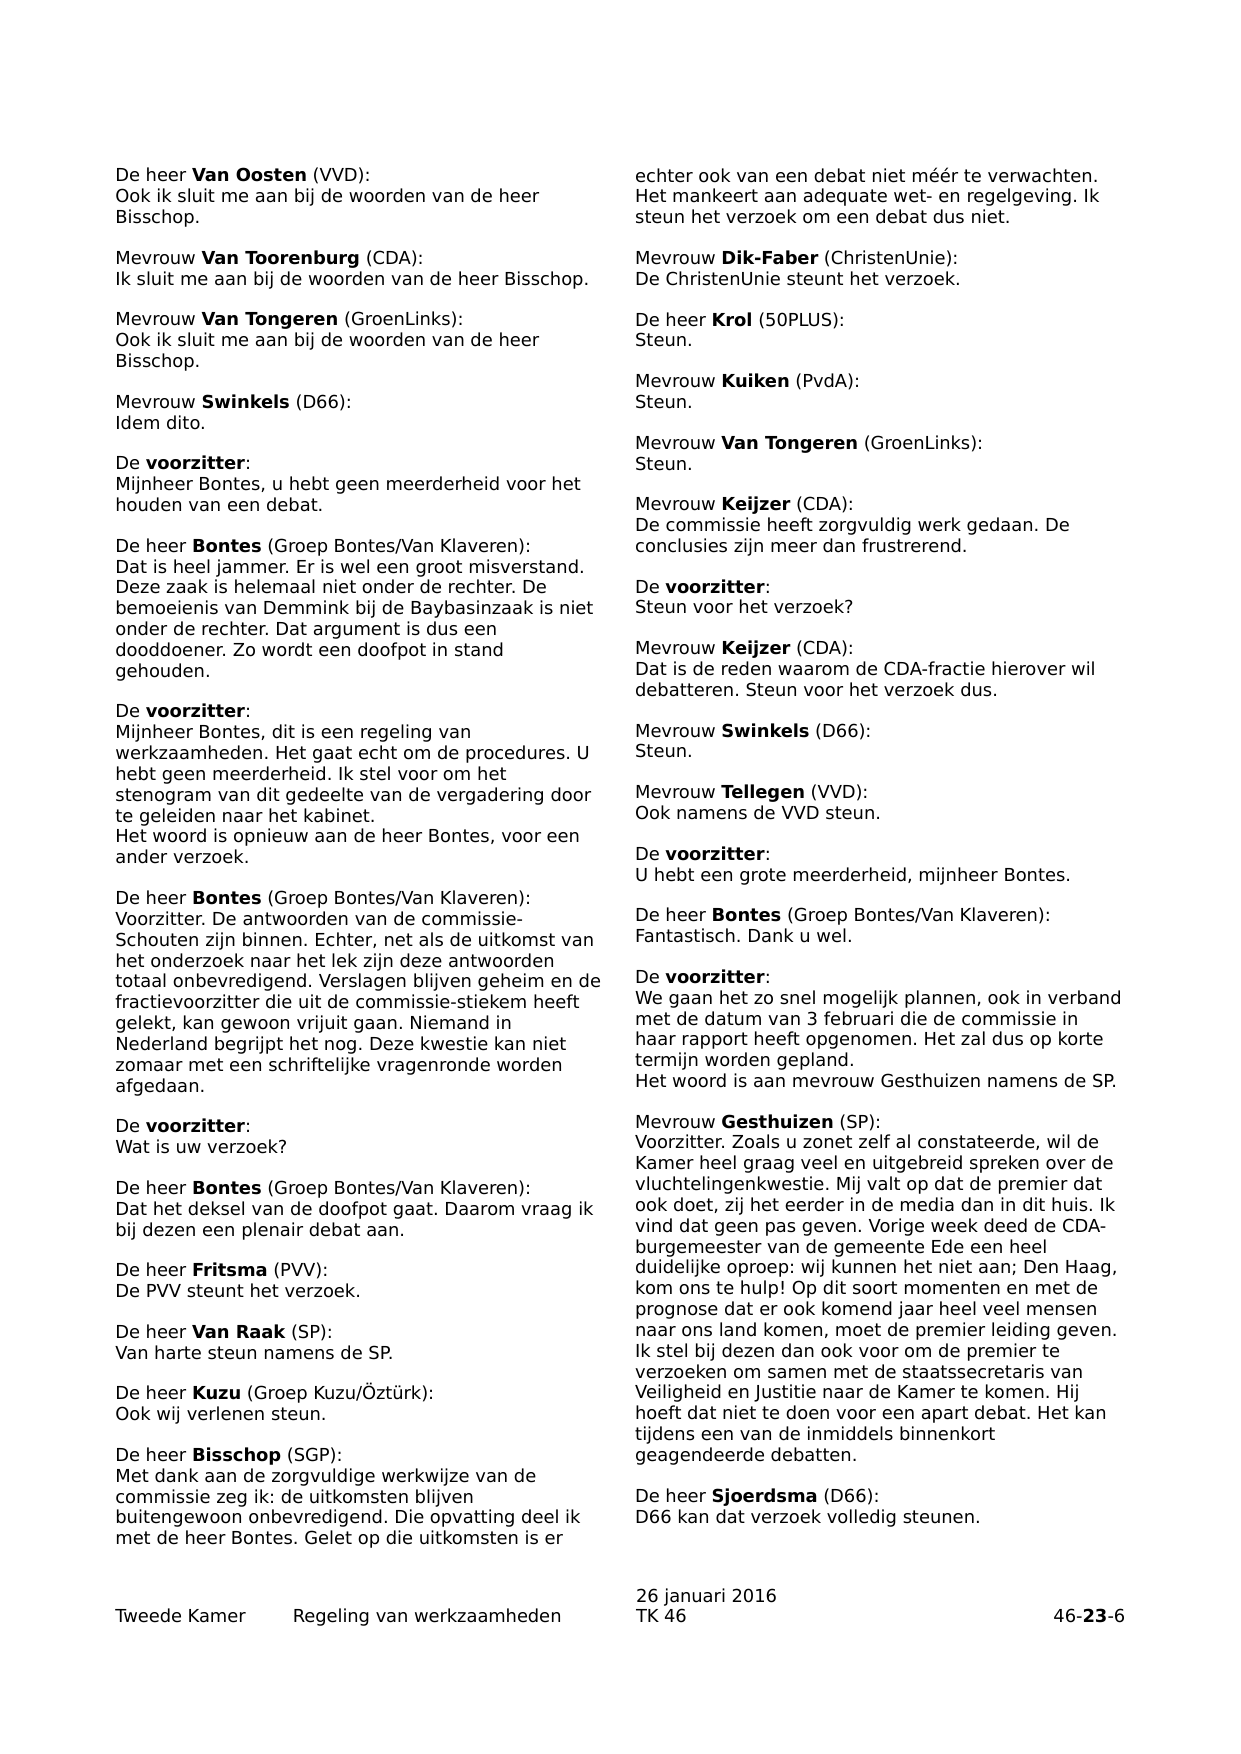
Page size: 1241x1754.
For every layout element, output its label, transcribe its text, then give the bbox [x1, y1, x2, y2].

text De heer Bontes (Groep Bontes/Van Klaveren): [115, 1178, 605, 1198]
text Mevrouw Van Toorenburg (CDA): [115, 248, 605, 268]
text Ook wij verlenen steun. [115, 1404, 605, 1425]
text Voorzitter. Zoals u zonet zelf al constateerde, wil de Kamer heel graag veel en uitgebreid spreken over de vluchtelingenkwestie. Mij valt op dat de premier dat ook doet, zij het eerder in de media dan in dit huis. Ik vind dat geen pas geven. Vorige week deed de CDA-burgemeester van de gemeente Ede een heel duidelijke oproep: wij kunnen het niet aan; Den Haag, kom ons te hulp! Op dit soort momenten en met de prognose dat er ook komend jaar heel veel mensen naar ons land komen, moet de premier leiding geven. Ik stel bij dezen dan ook voor om de premier te verzoeken om samen met de staatssecretaris van Veiligheid en Justitie naar de Kamer te komen. Hij hoeft dat niet te doen voor een apart debat. Het kan tijdens een van de inmiddels binnenkort geagendeerde debatten. [635, 1132, 1125, 1466]
text Dat is heel jammer. Er is wel een groot misverstand. Deze zaak is helemaal niet onder de rechter. De bemoeienis van Demmink bij de Baybasinzaak is niet onder de rechter. Dat argument is dus een dooddoener. Zo wordt een doofpot in stand gehouden. [115, 556, 605, 681]
text De heer Kuzu (Groep Kuzu/Öztürk): [115, 1383, 605, 1404]
text Mijnheer Bontes, dit is een regeling van werkzaamheden. Het gaat echt om de procedures. U hebt geen meerderheid. Ik stel voor om het stenogram van dit gedeelte van de vergadering door te geleiden naar het kabinet. [115, 722, 605, 826]
text De heer Bisschop (SGP): [115, 1445, 605, 1466]
text Mevrouw Dik-Faber (ChristenUnie): [635, 248, 1125, 268]
text De voorzitter: [635, 843, 1125, 864]
text Ik sluit me aan bij de woorden van de heer Bisschop. [115, 268, 605, 289]
text Mevrouw Tellegen (VVD): [635, 782, 1125, 803]
text Ook ik sluit me aan bij de woorden van de heer Bisschop. [115, 186, 605, 228]
text De heer Fritsma (PVV): [115, 1260, 605, 1281]
text Idem dito. [115, 412, 605, 433]
text Steun. [635, 453, 1125, 474]
text Ook namens de VVD steun. [635, 803, 1125, 823]
text De voorzitter: [635, 967, 1125, 987]
text De voorzitter: [115, 701, 605, 722]
text Steun. [635, 392, 1125, 412]
text De heer Sjoerdsma (D66): [635, 1486, 1125, 1506]
text Het woord is opnieuw aan de heer Bontes, voor een ander verzoek. [115, 826, 605, 868]
text Mevrouw Swinkels (D66): [115, 392, 605, 412]
text De heer Bontes (Groep Bontes/Van Klaveren): [115, 888, 605, 909]
text De PVV steunt het verzoek. [115, 1281, 605, 1302]
text Mevrouw Keijzer (CDA): [635, 494, 1125, 515]
text Mijnheer Bontes, u hebt geen meerderheid voor het houden van een debat. [115, 474, 605, 516]
text Mevrouw Van Tongeren (GroenLinks): [635, 432, 1125, 453]
text Het woord is aan mevrouw Gesthuizen namens de SP. [635, 1071, 1125, 1092]
text Mevrouw Kuiken (PvdA): [635, 371, 1125, 392]
text Steun. [635, 741, 1125, 762]
text Mevrouw Swinkels (D66): [635, 720, 1125, 741]
text Wat is uw verzoek? [115, 1137, 605, 1158]
text Fantastisch. Dank u wel. [635, 926, 1125, 947]
text De heer Krol (50PLUS): [635, 309, 1125, 330]
text De heer Bontes (Groep Bontes/Van Klaveren): [635, 905, 1125, 926]
text Ook ik sluit me aan bij de woorden van de heer Bisschop. [115, 330, 605, 372]
text Steun voor het verzoek? [635, 597, 1125, 618]
text Steun. [635, 330, 1125, 351]
text We gaan het zo snel mogelijk plannen, ook in verband met de datum van 3 februari die de commissie in haar rapport heeft opgenomen. Het zal dus op korte termijn worden gepland. [635, 987, 1125, 1071]
text Voorzitter. De antwoorden van de commissie-Schouten zijn binnen. Echter, net als de uitkomst van het onderzoek naar het lek zijn deze antwoorden totaal onbevredigend. Verslagen blijven geheim en de fractievoorzitter die uit de commissie-stiekem heeft gelekt, kan gewoon vrijuit gaan. Niemand in Nederland begrijpt het nog. Deze kwestie kan niet zomaar met een schriftelijke vragenronde worden afgedaan. [115, 909, 605, 1096]
text echter ook van een debat niet méér te verwachten. Het mankeert aan adequate wet- en regelgeving. Ik steun het verzoek om een debat dus niet. [635, 165, 1125, 228]
text De voorzitter: [635, 576, 1125, 597]
text De commissie heeft zorgvuldig werk gedaan. De conclusies zijn meer dan frustrerend. [635, 515, 1125, 556]
text Dat het deksel van de doofpot gaat. Daarom vraag ik bij dezen een plenair debat aan. [115, 1198, 605, 1240]
text Dat is de reden waarom de CDA-fractie hierover wil debatteren. Steun voor het verzoek dus. [635, 659, 1125, 700]
text Mevrouw Gesthuizen (SP): [635, 1112, 1125, 1132]
text De heer Van Oosten (VVD): [115, 165, 605, 186]
text De voorzitter: [115, 1116, 605, 1137]
text De heer Bontes (Groep Bontes/Van Klaveren): [115, 536, 605, 556]
text De ChristenUnie steunt het verzoek. [635, 268, 1125, 289]
text De heer Van Raak (SP): [115, 1322, 605, 1342]
text U hebt een grote meerderheid, mijnheer Bontes. [635, 864, 1125, 885]
text Met dank aan de zorgvuldige werkwijze van de commissie zeg ik: de uitkomsten blijven buitengewoon onbevredigend. Die opvatting deel ik met de heer Bontes. Gelet op die uitkomsten is er [115, 1466, 605, 1549]
text Mevrouw Van Tongeren (GroenLinks): [115, 309, 605, 330]
text De voorzitter: [115, 453, 605, 474]
text Van harte steun namens de SP. [115, 1342, 605, 1363]
text D66 kan dat verzoek volledig steunen. [635, 1506, 1125, 1527]
text Mevrouw Keijzer (CDA): [635, 638, 1125, 659]
